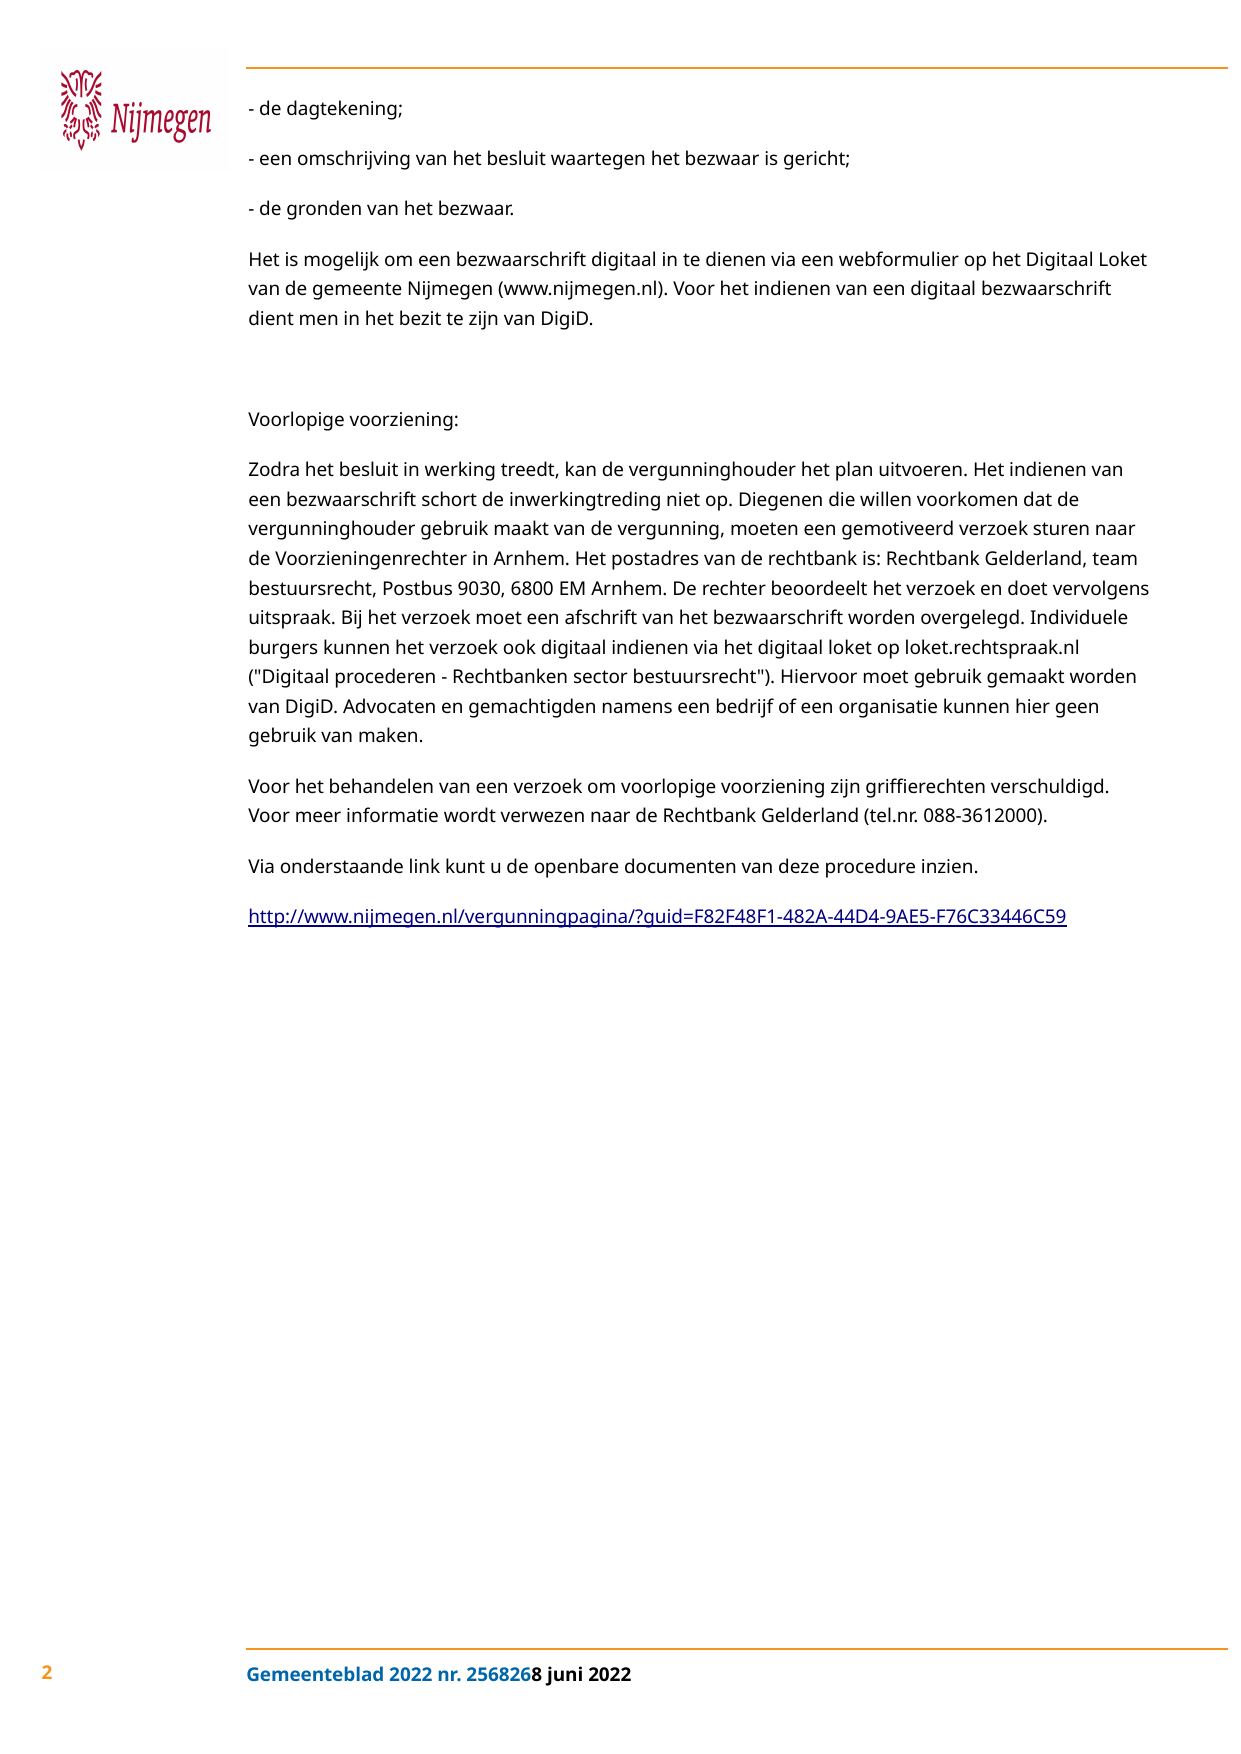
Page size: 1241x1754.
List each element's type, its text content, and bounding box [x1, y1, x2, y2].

text Via onderstaande link kunt u de openbare documenten van deze procedure inzien. [248, 853, 1152, 879]
text - de dagtekening; [248, 95, 1152, 121]
picture [41, 47, 231, 172]
text http://www.nijmegen.nl/vergunningpagina/?guid=F82F48F1-482A-44D4-9AE5-F76C33446C59 [248, 903, 1152, 929]
text - een omschrijving van het besluit waartegen het bezwaar is gericht; [248, 145, 1152, 171]
text Het is mogelijk om een bezwaarschrift digitaal in te dienen via een webformulier op het Digitaal Loket van de gemeente Nijmegen (www.nijmegen.nl). Voor het indienen van een digitaal bezwaarschrift dient men in het bezit te zijn van DigiD. [248, 246, 1152, 331]
text Voorlopige voorziening: [248, 406, 1152, 432]
text Voor het behandelen van een verzoek om voorlopige voorziening zijn griffierechten verschuldigd. Voor meer informatie wordt verwezen naar de Rechtbank Gelderland (tel.nr. 088-3612000). [248, 773, 1152, 828]
text - de gronden van het bezwaar. [248, 196, 1152, 221]
text Zodra het besluit in werking treedt, kan de vergunninghouder het plan uitvoeren. Het indienen van een bezwaarschrift schort de inwerkingtreding niet op. Diegenen die willen voorkomen dat de vergunninghouder gebruik maakt van de vergunning, moeten een gemotiveerd verzoek sturen naar de Voorzieningenrechter in Arnhem. Het postadres van de rechtbank is: Rechtbank Gelderland, team bestuursrecht, Postbus 9030, 6800 EM Arnhem. De rechter beoordeelt het verzoek en doet vervolgens uitspraak. Bij het verzoek moet een afschrift van het bezwaarschrift worden overgelegd. Individuele burgers kunnen het verzoek ook digitaal indienen via het digitaal loket op loket.rechtspraak.nl ("Digitaal procederen - Rechtbanken sector bestuursrecht"). Hiervoor moet gebruik gemaakt worden van DigiD. Advocaten en gemachtigden namens een bedrijf of een organisatie kunnen hier geen gebruik van maken. [248, 456, 1152, 748]
